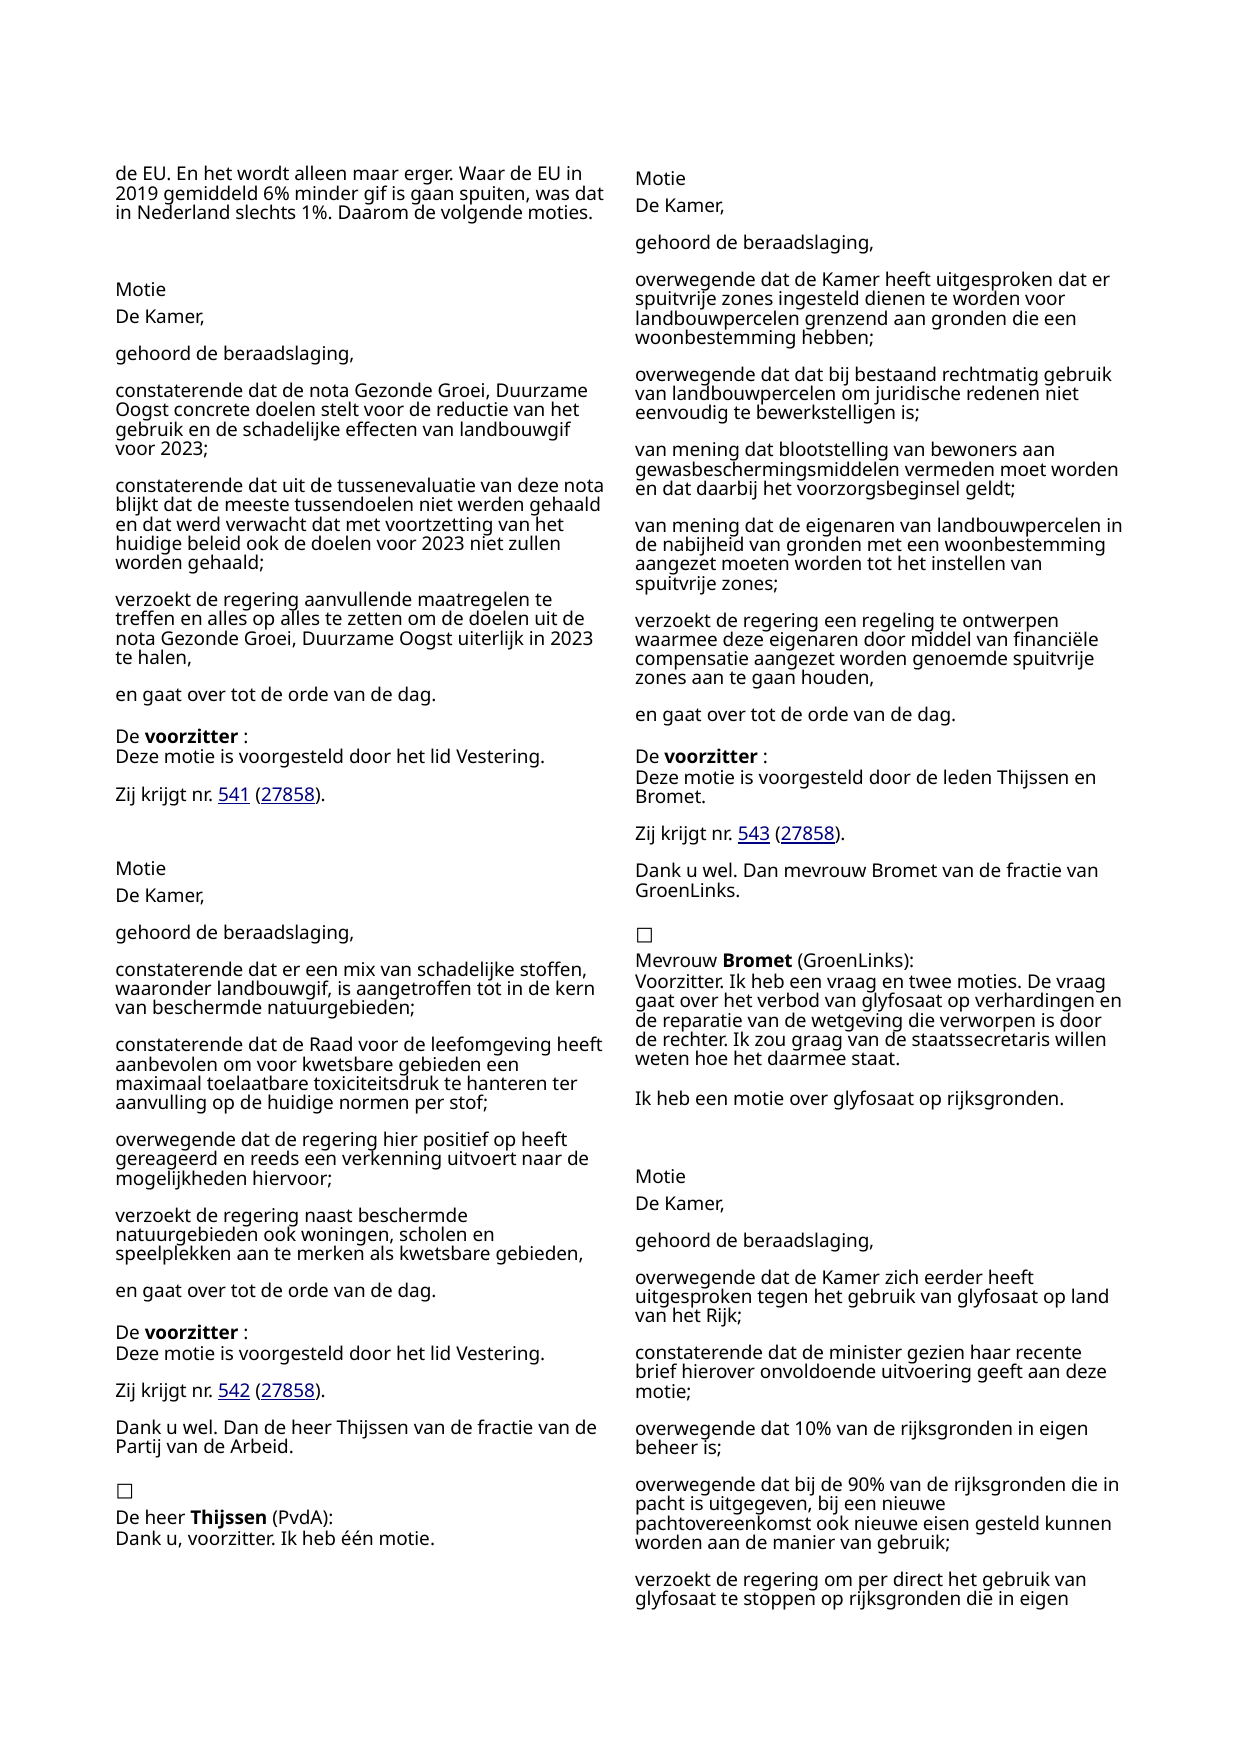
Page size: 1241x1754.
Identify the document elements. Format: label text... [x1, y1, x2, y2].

text De voorzitter : [115, 1319, 605, 1345]
text constaterende dat de nota Gezonde Groei, Duurzame Oogst concrete doelen stelt voor de reductie van het gebruik en de schadelijke effecten van landbouwgif voor 2023; [115, 382, 605, 459]
text De Kamer, [115, 308, 605, 327]
text verzoekt de regering om per direct het gebruik van glyfosaat te stoppen op rijksgronden die in eigen [635, 1571, 1125, 1609]
text van mening dat blootstelling van bewoners aan gewasbeschermingsmiddelen vermeden moet worden en dat daarbij het voorzorgsbeginsel geldt; [635, 441, 1125, 499]
text De Kamer, [635, 1195, 1125, 1214]
text Dank u wel. Dan de heer Thijssen van de fractie van de Partij van de Arbeid. [115, 1419, 605, 1457]
text Dank u wel. Dan mevrouw Bromet van de fractie van GroenLinks. [635, 862, 1125, 901]
text overwegende dat dat bij bestaand rechtmatig gebruik van landbouwpercelen om juridische redenen niet eenvoudig te bewerkstelligen is; [635, 366, 1125, 423]
text ⬜ [115, 1478, 605, 1504]
text Deze motie is voorgesteld door het lid Vestering. [115, 748, 605, 768]
text de EU. En het wordt alleen maar erger. Waar de EU in 2019 gemiddeld 6% minder gif is gaan spuiten, was dat in Nederland slechts 1%. Daarom de volgende moties. [115, 165, 605, 223]
text Deze motie is voorgesteld door de leden Thijssen en Bromet. [635, 769, 1125, 808]
text Zij krijgt nr. 543 (27858). [635, 825, 1125, 844]
text constaterende dat uit de tussenevaluatie van deze nota blijkt dat de meeste tussendoelen niet werden gehaald en dat werd verwacht dat met voortzetting van het huidige beleid ook de doelen voor 2023 niet zullen worden gehaald; [115, 477, 605, 573]
text ⬜ [635, 922, 1125, 947]
text overwegende dat de Kamer zich eerder heeft uitgesproken tegen het gebruik van glyfosaat op land van het Rijk; [635, 1269, 1125, 1326]
text De voorzitter : [115, 723, 605, 748]
text verzoekt de regering een regeling te ontwerpen waarmee deze eigenaren door middel van financiële compensatie aangezet worden genoemde spuitvrije zones aan te gaan houden, [635, 612, 1125, 689]
text constaterende dat er een mix van schadelijke stoffen, waaronder landbouwgif, is aangetroffen tot in de kern van beschermde natuurgebieden; [115, 961, 605, 1019]
text Mevrouw Bromet (GroenLinks): [635, 947, 1125, 973]
text Zij krijgt nr. 541 (27858). [115, 786, 605, 805]
text Motie [115, 277, 605, 302]
text gehoord de beraadslaging, [115, 924, 605, 943]
text gehoord de beraadslaging, [115, 345, 605, 364]
text van mening dat de eigenaren van landbouwpercelen in de nabijheid van gronden met een woonbestemming aangezet moeten worden tot het instellen van spuitvrije zones; [635, 517, 1125, 594]
text De voorzitter : [635, 743, 1125, 769]
text De Kamer, [115, 887, 605, 906]
text gehoord de beraadslaging, [635, 1232, 1125, 1251]
text Motie [635, 165, 1125, 191]
text verzoekt de regering aanvullende maatregelen te treffen en alles op alles te zetten om de doelen uit de nota Gezonde Groei, Duurzame Oogst uiterlijk in 2023 te halen, [115, 591, 605, 668]
text verzoekt de regering naast beschermde natuurgebieden ook woningen, scholen en speelplekken aan te merken als kwetsbare gebieden, [115, 1207, 605, 1264]
text overwegende dat de Kamer heeft uitgesproken dat er spuitvrije zones ingesteld dienen te worden voor landbouwpercelen grenzend aan gronden die een woonbestemming hebben; [635, 271, 1125, 348]
text Dank u, voorzitter. Ik heb één motie. [115, 1530, 605, 1549]
text en gaat over tot de orde van de dag. [115, 686, 605, 705]
text De heer Thijssen (PvdA): [115, 1504, 605, 1530]
text Ik heb een motie over glyfosaat op rijksgronden. [635, 1090, 1125, 1109]
text en gaat over tot de orde van de dag. [115, 1282, 605, 1301]
text Voorzitter. Ik heb een vraag en twee moties. De vraag gaat over het verbod van glyfosaat op verhardingen en de reparatie van de wetgeving die verworpen is door de rechter. Ik zou graag van de staatssecretaris willen weten hoe het daarmee staat. [635, 973, 1125, 1069]
text overwegende dat de regering hier positief op heeft gereageerd en reeds een verkenning uitvoert naar de mogelijkheden hiervoor; [115, 1131, 605, 1189]
text Motie [115, 855, 605, 881]
text Deze motie is voorgesteld door het lid Vestering. [115, 1345, 605, 1364]
text De Kamer, [635, 197, 1125, 216]
text overwegende dat bij de 90% van de rijksgronden die in pacht is uitgegeven, bij een nieuwe pachtovereenkomst ook nieuwe eisen gesteld kunnen worden aan de manier van gebruik; [635, 1476, 1125, 1553]
text gehoord de beraadslaging, [635, 234, 1125, 253]
text overwegende dat 10% van de rijksgronden in eigen beheer is; [635, 1420, 1125, 1458]
text Zij krijgt nr. 542 (27858). [115, 1382, 605, 1401]
text constaterende dat de minister gezien haar recente brief hierover onvoldoende uitvoering geeft aan deze motie; [635, 1344, 1125, 1402]
text constaterende dat de Raad voor de leefomgeving heeft aanbevolen om voor kwetsbare gebieden een maximaal toelaatbare toxiciteitsdruk te hanteren ter aanvulling op de huidige normen per stof; [115, 1036, 605, 1113]
text en gaat over tot de orde van de dag. [635, 706, 1125, 726]
text Motie [635, 1163, 1125, 1189]
